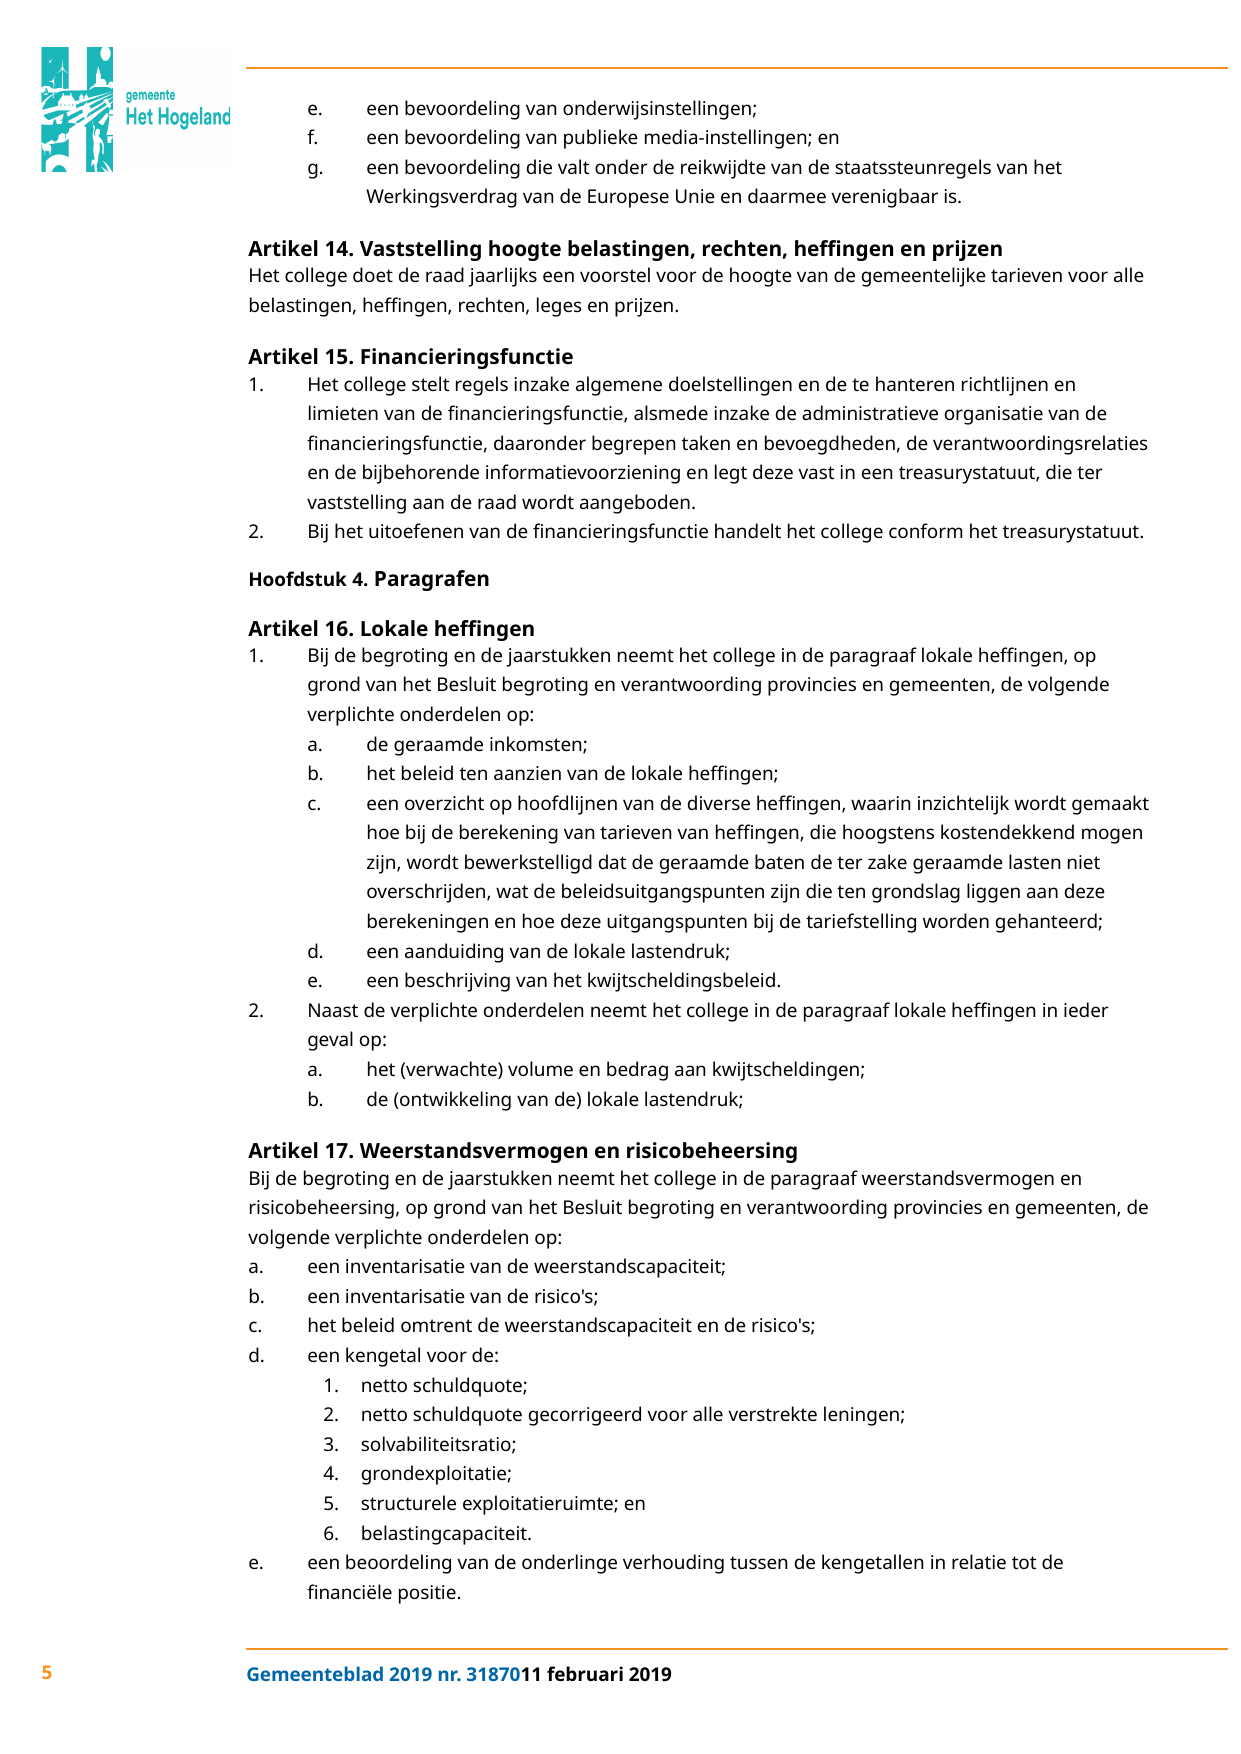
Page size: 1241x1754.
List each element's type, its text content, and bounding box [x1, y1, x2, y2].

list Naast de verplichte onderdelen neemt het college in de paragraaf lokale heffingen in ieder geval op: [248, 997, 1152, 1052]
text Artikel 17. Weerstandsvermogen en risicobeheersing [248, 1136, 1152, 1165]
list het beleid ten aanzien van de lokale heffingen; [307, 760, 1152, 786]
list een beoordeling van de onderlinge verhouding tussen de kengetallen in relatie tot de financiële positie. [248, 1549, 1152, 1604]
list een bevoordeling van publieke media-instellingen; en [307, 124, 1152, 150]
list grondexploitatie; [323, 1461, 1152, 1486]
text Artikel 16. Lokale heffingen [248, 614, 1152, 642]
list belastingcapaciteit. [323, 1520, 1152, 1545]
list een beschrijving van het kwijtscheldingsbeleid. [307, 967, 1152, 993]
list een inventarisatie van de risico's; [248, 1283, 1152, 1309]
list de (ontwikkeling van de) lokale lastendruk; [307, 1086, 1152, 1112]
text Bij de begroting en de jaarstukken neemt het college in de paragraaf weerstandsvermogen en risicobeheersing, op grond van het Besluit begroting en verantwoording provincies en gemeenten, de volgende verplichte onderdelen op: [248, 1165, 1152, 1249]
list een inventarisatie van de weerstandscapaciteit; [248, 1253, 1152, 1279]
list een aanduiding van de lokale lastendruk; [307, 938, 1152, 964]
list een bevoordeling van onderwijsinstellingen; [307, 95, 1152, 121]
list Bij het uitoefenen van de financieringsfunctie handelt het college conform het treasurystatuut. [248, 519, 1152, 544]
list het (verwachte) volume en bedrag aan kwijtscheldingen; [307, 1056, 1152, 1082]
picture [41, 47, 231, 172]
list structurele exploitatieruimte; en [323, 1490, 1152, 1516]
list solvabiliteitsratio; [323, 1431, 1152, 1457]
list een overzicht op hoofdlijnen van de diverse heffingen, waarin inzichtelijk wordt gemaakt hoe bij de berekening van tarieven van heffingen, die hoogstens kostendekkend mogen zijn, wordt bewerkstelligd dat de geraamde baten de ter zake geraamde lasten niet overschrijden, wat de beleidsuitgangspunten zijn die ten grondslag liggen aan deze berekeningen en hoe deze uitgangspunten bij de tariefstelling worden gehanteerd; [307, 790, 1152, 934]
list Het college stelt regels inzake algemene doelstellingen en de te hanteren richtlijnen en limieten van de financieringsfunctie, alsmede inzake de administratieve organisatie van de financieringsfunctie, daaronder begrepen taken en bevoegdheden, de verantwoordingsrelaties en de bijbehorende informatievoorziening en legt deze vast in een treasurystatuut, die ter vaststelling aan de raad wordt aangeboden. [248, 371, 1152, 515]
list het beleid omtrent de weerstandscapaciteit en de risico's; [248, 1313, 1152, 1338]
list netto schuldquote gecorrigeerd voor alle verstrekte leningen; [323, 1401, 1152, 1427]
text Het college doet de raad jaarlijks een voorstel voor de hoogte van de gemeentelijke tarieven voor alle belastingen, heffingen, rechten, leges en prijzen. [248, 262, 1152, 318]
list Bij de begroting en de jaarstukken neemt het college in de paragraaf lokale heffingen, op grond van het Besluit begroting en verantwoording provincies en gemeenten, de volgende verplichte onderdelen op: [248, 642, 1152, 727]
list een kengetal voor de: [248, 1342, 1152, 1368]
text Artikel 14. Vaststelling hoogte belastingen, rechten, heffingen en prijzen [248, 234, 1152, 262]
list een bevoordeling die valt onder de reikwijdte van de staatssteunregels van het Werkingsverdrag van de Europese Unie en daarmee verenigbaar is. [307, 154, 1152, 209]
text Artikel 15. Financieringsfunctie [248, 342, 1152, 371]
list de geraamde inkomsten; [307, 731, 1152, 757]
text Hoofdstuk 4. Paragrafen [248, 564, 1152, 593]
list netto schuldquote; [323, 1372, 1152, 1397]
